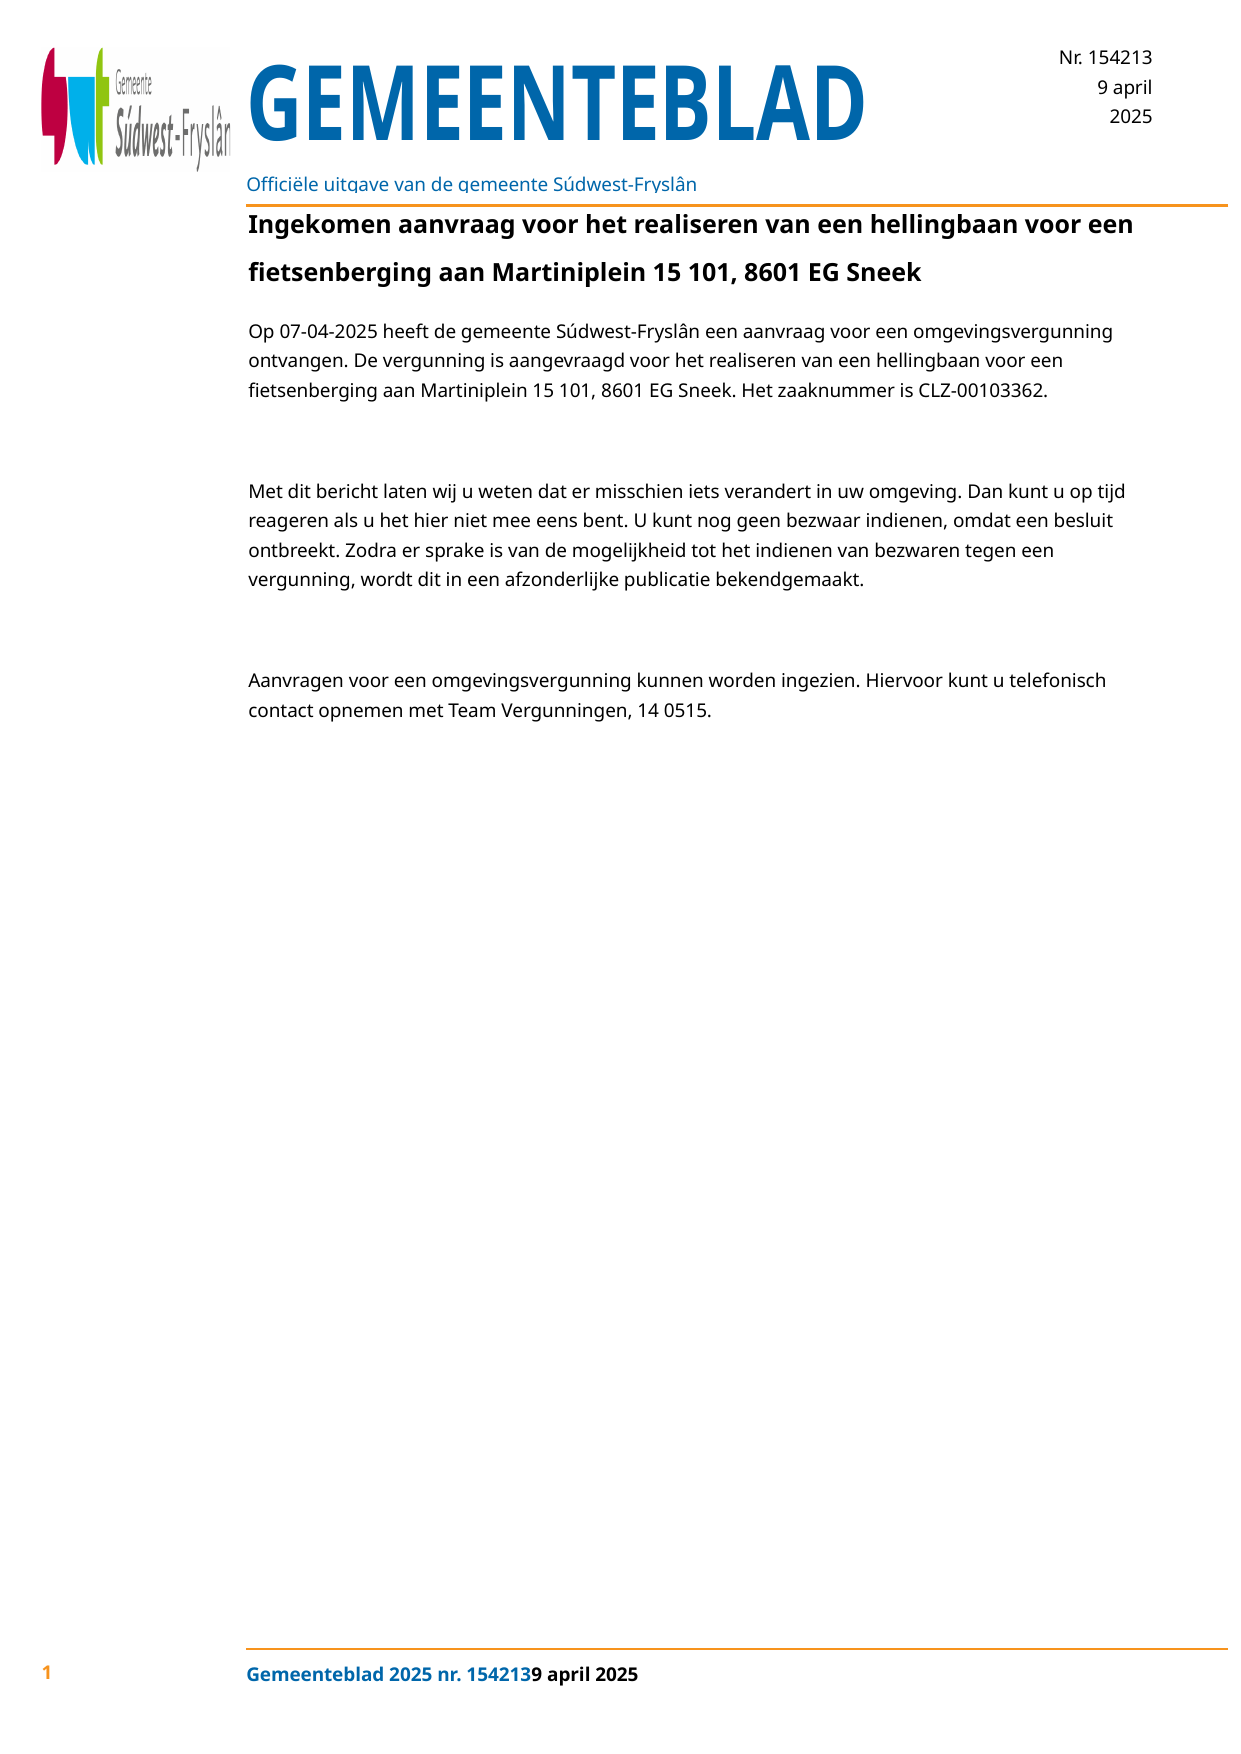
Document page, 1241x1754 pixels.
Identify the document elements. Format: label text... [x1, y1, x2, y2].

text Aanvragen voor een omgevingsvergunning kunnen worden ingezien. Hiervoor kunt u telefonisch contact opnemen met Team Vergunningen, 14 0515. [248, 667, 1152, 723]
text Op 07-04-2025 heeft de gemeente Súdwest-Fryslân een aanvraag voor een omgevingsvergunning ontvangen. De vergunning is aangevraagd voor het realiseren van een hellingbaan voor een fietsenberging aan Martiniplein 15 101, 8601 EG Sneek. Het zaaknummer is CLZ-00103362. [248, 318, 1152, 403]
text Ingekomen aanvraag voor het realiseren van een hellingbaan voor een fietsenberging aan Martiniplein 15 101, 8601 EG Sneek [248, 207, 1152, 288]
text Met dit bericht laten wij u weten dat er misschien iets verandert in uw omgeving. Dan kunt u op tijd reageren als u het hier niet mee eens bent. U kunt nog geen bezwaar indienen, omdat een besluit ontbreekt. Zodra er sprake is van de mogelijkheid tot het indienen van bezwaren tegen een vergunning, wordt dit in een afzonderlijke publicatie bekendgemaakt. [248, 478, 1152, 592]
picture [41, 47, 231, 172]
